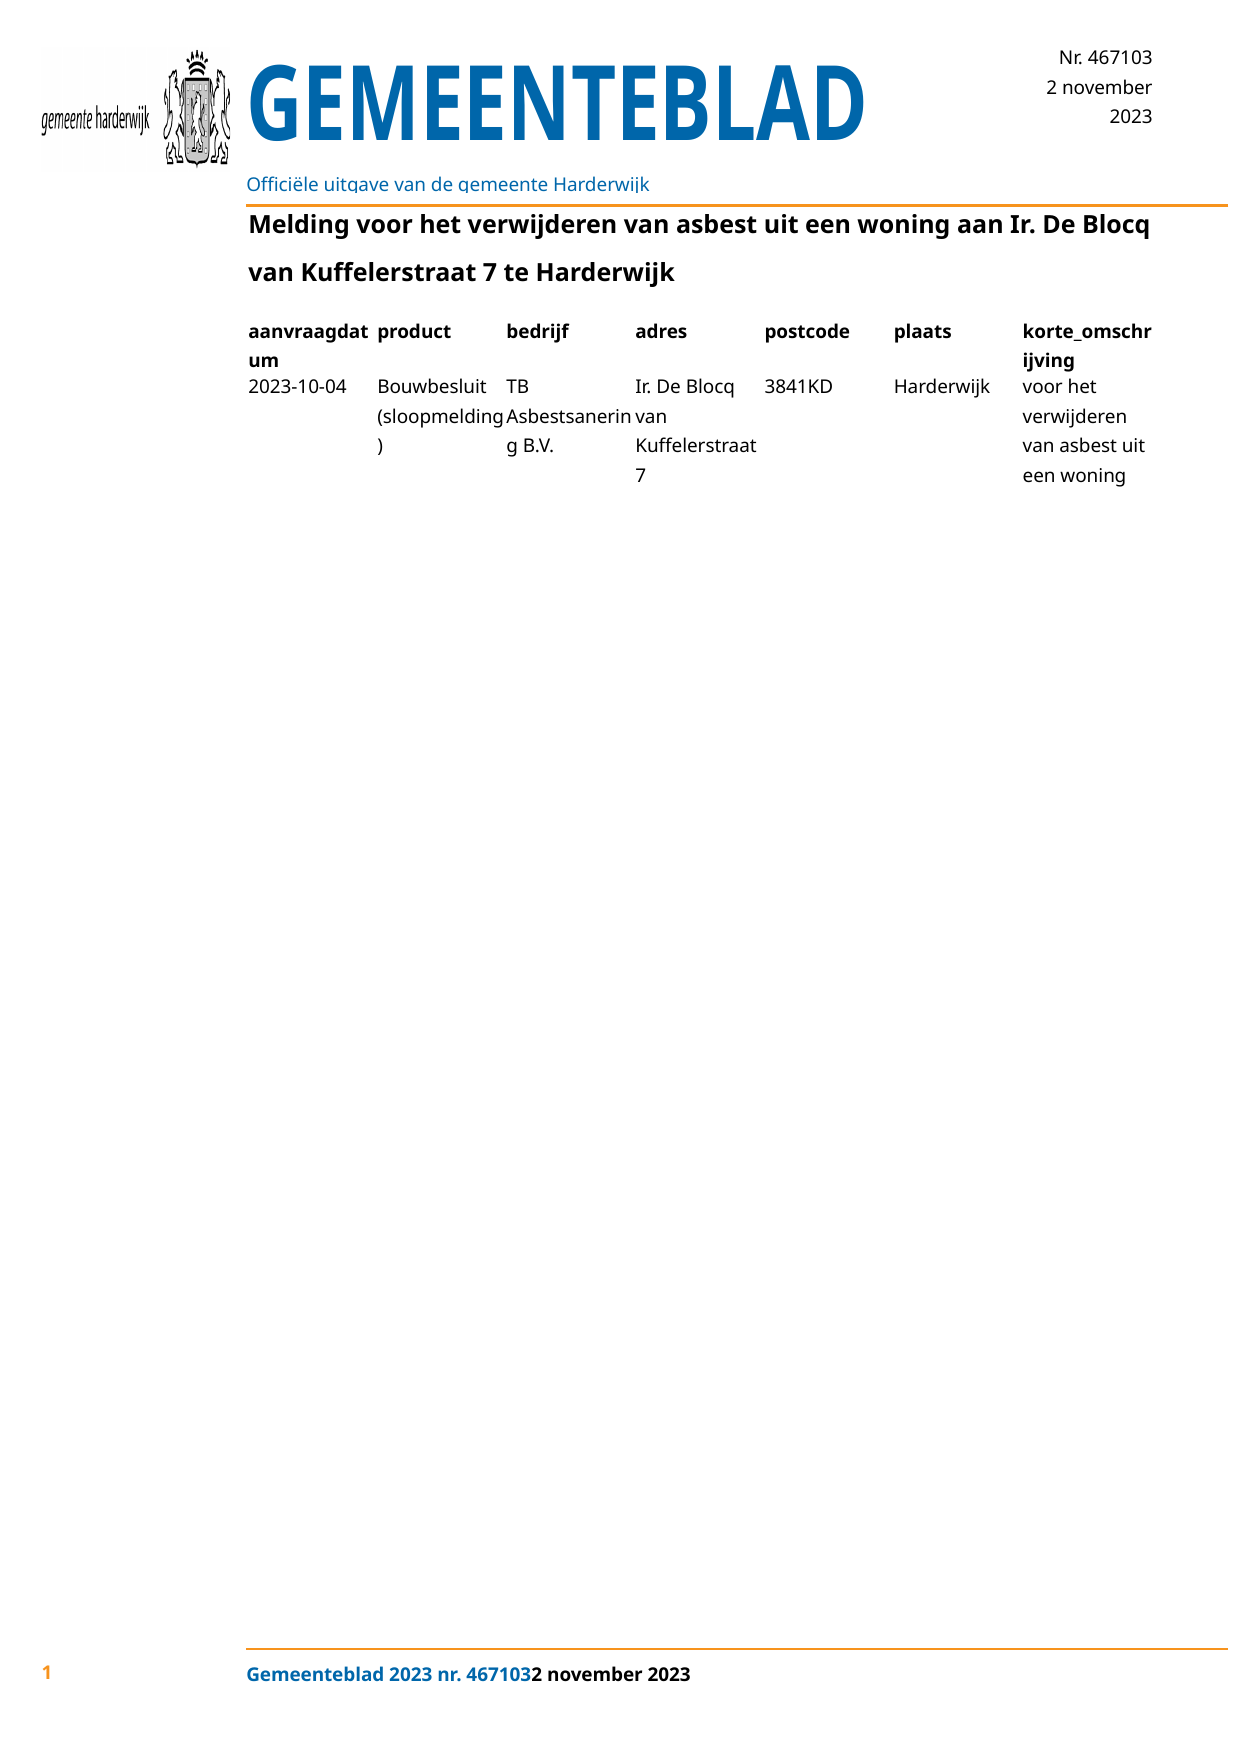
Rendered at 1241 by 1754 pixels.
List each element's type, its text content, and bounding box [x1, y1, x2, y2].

text Melding voor het verwijderen van asbest uit een woning aan Ir. De Blocq van Kuffelerstraat 7 te Harderwijk [248, 207, 1152, 288]
table_cell Ir. De Blocq van Kuffelerstraat 7 [635, 373, 764, 488]
table_header postcode [764, 318, 893, 373]
table_cell Harderwijk [894, 373, 1022, 488]
table_header aanvraagdatum [248, 318, 377, 373]
table_cell voor het verwijderen van asbest uit een woning [1023, 373, 1152, 488]
table_cell Bouwbesluit (sloopmelding) [377, 373, 506, 488]
table_header korte_omschrijving [1023, 318, 1152, 373]
table_header bedrijf [506, 318, 635, 373]
picture [41, 47, 231, 172]
table_header adres [635, 318, 764, 373]
table_header product [377, 318, 506, 373]
table_cell 2023-10-04 [248, 373, 377, 488]
table_cell 3841KD [764, 373, 893, 488]
table_cell TB Asbestsanering B.V. [506, 373, 635, 488]
table_header plaats [894, 318, 1022, 373]
